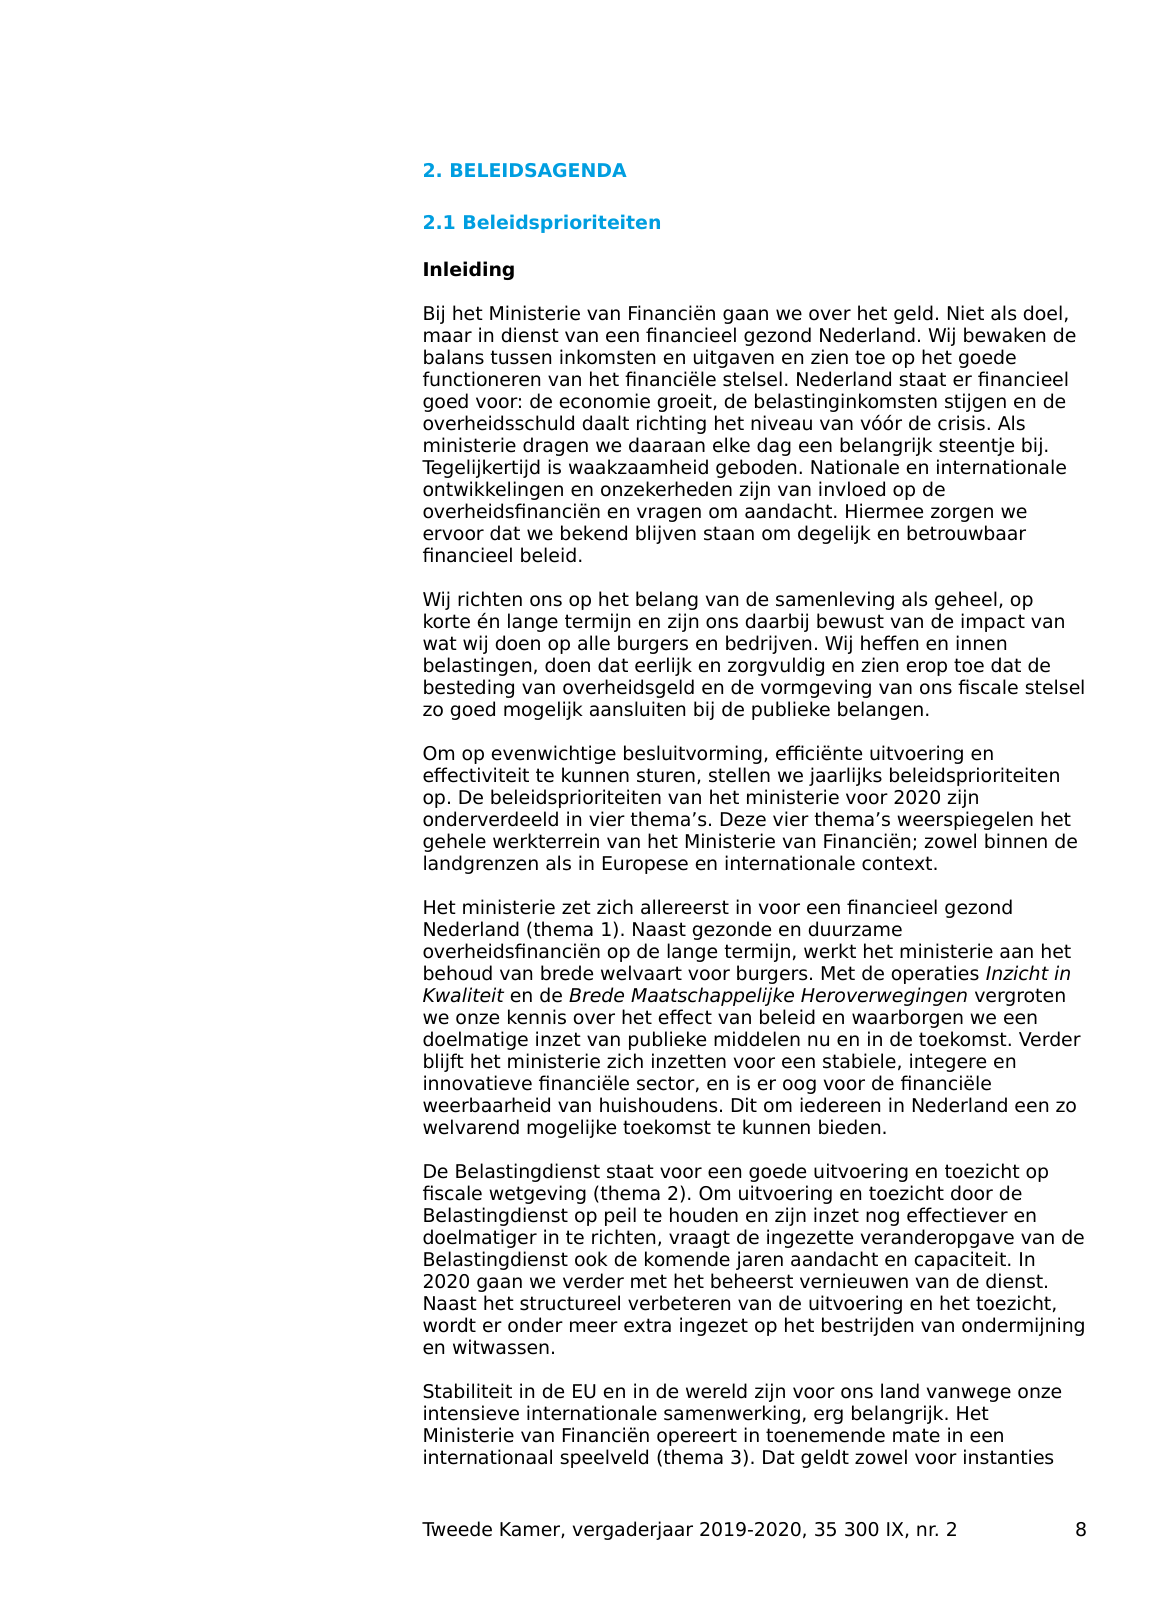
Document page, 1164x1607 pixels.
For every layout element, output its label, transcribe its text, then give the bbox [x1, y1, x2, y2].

subtitle 2.1 Beleidsprioriteiten [422, 212, 1087, 234]
text Bij het Ministerie van Financiën gaan we over het geld. Niet als doel, maar in dienst van een financieel gezond Nederland. Wij bewaken de balans tussen inkomsten en uitgaven en zien toe op het goede functioneren van het financiële stelsel. Nederland staat er financieel goed voor: de economie groeit, de belastinginkomsten stijgen en de overheidsschuld daalt richting het niveau van vóór de crisis. Als ministerie dragen we daaraan elke dag een belangrijk steentje bij. Tegelijkertijd is waakzaamheid geboden. Nationale en internationale ontwikkelingen en onzekerheden zijn van invloed op de overheidsfinanciën en vragen om aandacht. Hiermee zorgen we ervoor dat we bekend blijven staan om degelijk en betrouwbaar financieel beleid. [422, 303, 1087, 567]
subtitle 2. BELEIDSAGENDA [422, 160, 1087, 182]
text Wij richten ons op het belang van de samenleving als geheel, op korte én lange termijn en zijn ons daarbij bewust van de impact van wat wij doen op alle burgers en bedrijven. Wij heffen en innen belastingen, doen dat eerlijk en zorgvuldig en zien erop toe dat de besteding van overheidsgeld en de vormgeving van ons fiscale stelsel zo goed mogelijk aansluiten bij de publieke belangen. [422, 589, 1087, 721]
subtitle Inleiding [422, 259, 1087, 281]
text De Belastingdienst staat voor een goede uitvoering en toezicht op fiscale wetgeving (thema 2). Om uitvoering en toezicht door de Belastingdienst op peil te houden en zijn inzet nog effectiever en doelmatiger in te richten, vraagt de ingezette veranderopgave van de Belastingdienst ook de komende jaren aandacht en capaciteit. In 2020 gaan we verder met het beheerst vernieuwen van de dienst. Naast het structureel verbeteren van de uitvoering en het toezicht, wordt er onder meer extra ingezet op het bestrijden van ondermijning en witwassen. [422, 1161, 1087, 1359]
text Het ministerie zet zich allereerst in voor een financieel gezond Nederland (thema 1). Naast gezonde en duurzame overheidsfinanciën op de lange termijn, werkt het ministerie aan het behoud van brede welvaart voor burgers. Met de operaties Inzicht in Kwaliteit en de Brede Maatschappelijke Heroverwegingen vergroten we onze kennis over het effect van beleid en waarborgen we een doelmatige inzet van publieke middelen nu en in de toekomst. Verder blijft het ministerie zich inzetten voor een stabiele, integere en innovatieve financiële sector, en is er oog voor de financiële weerbaarheid van huishoudens. Dit om iedereen in Nederland een zo welvarend mogelijke toekomst te kunnen bieden. [422, 897, 1087, 1139]
text Stabiliteit in de EU en in de wereld zijn voor ons land vanwege onze intensieve internationale samenwerking, erg belangrijk. Het Ministerie van Financiën opereert in toenemende mate in een internationaal speelveld (thema 3). Dat geldt zowel voor instanties [422, 1381, 1087, 1469]
text Om op evenwichtige besluitvorming, efficiënte uitvoering en effectiviteit te kunnen sturen, stellen we jaarlijks beleidsprioriteiten op. De beleidsprioriteiten van het ministerie voor 2020 zijn onderverdeeld in vier thema’s. Deze vier thema’s weerspiegelen het gehele werkterrein van het Ministerie van Financiën; zowel binnen de landgrenzen als in Europese en internationale context. [422, 743, 1087, 875]
